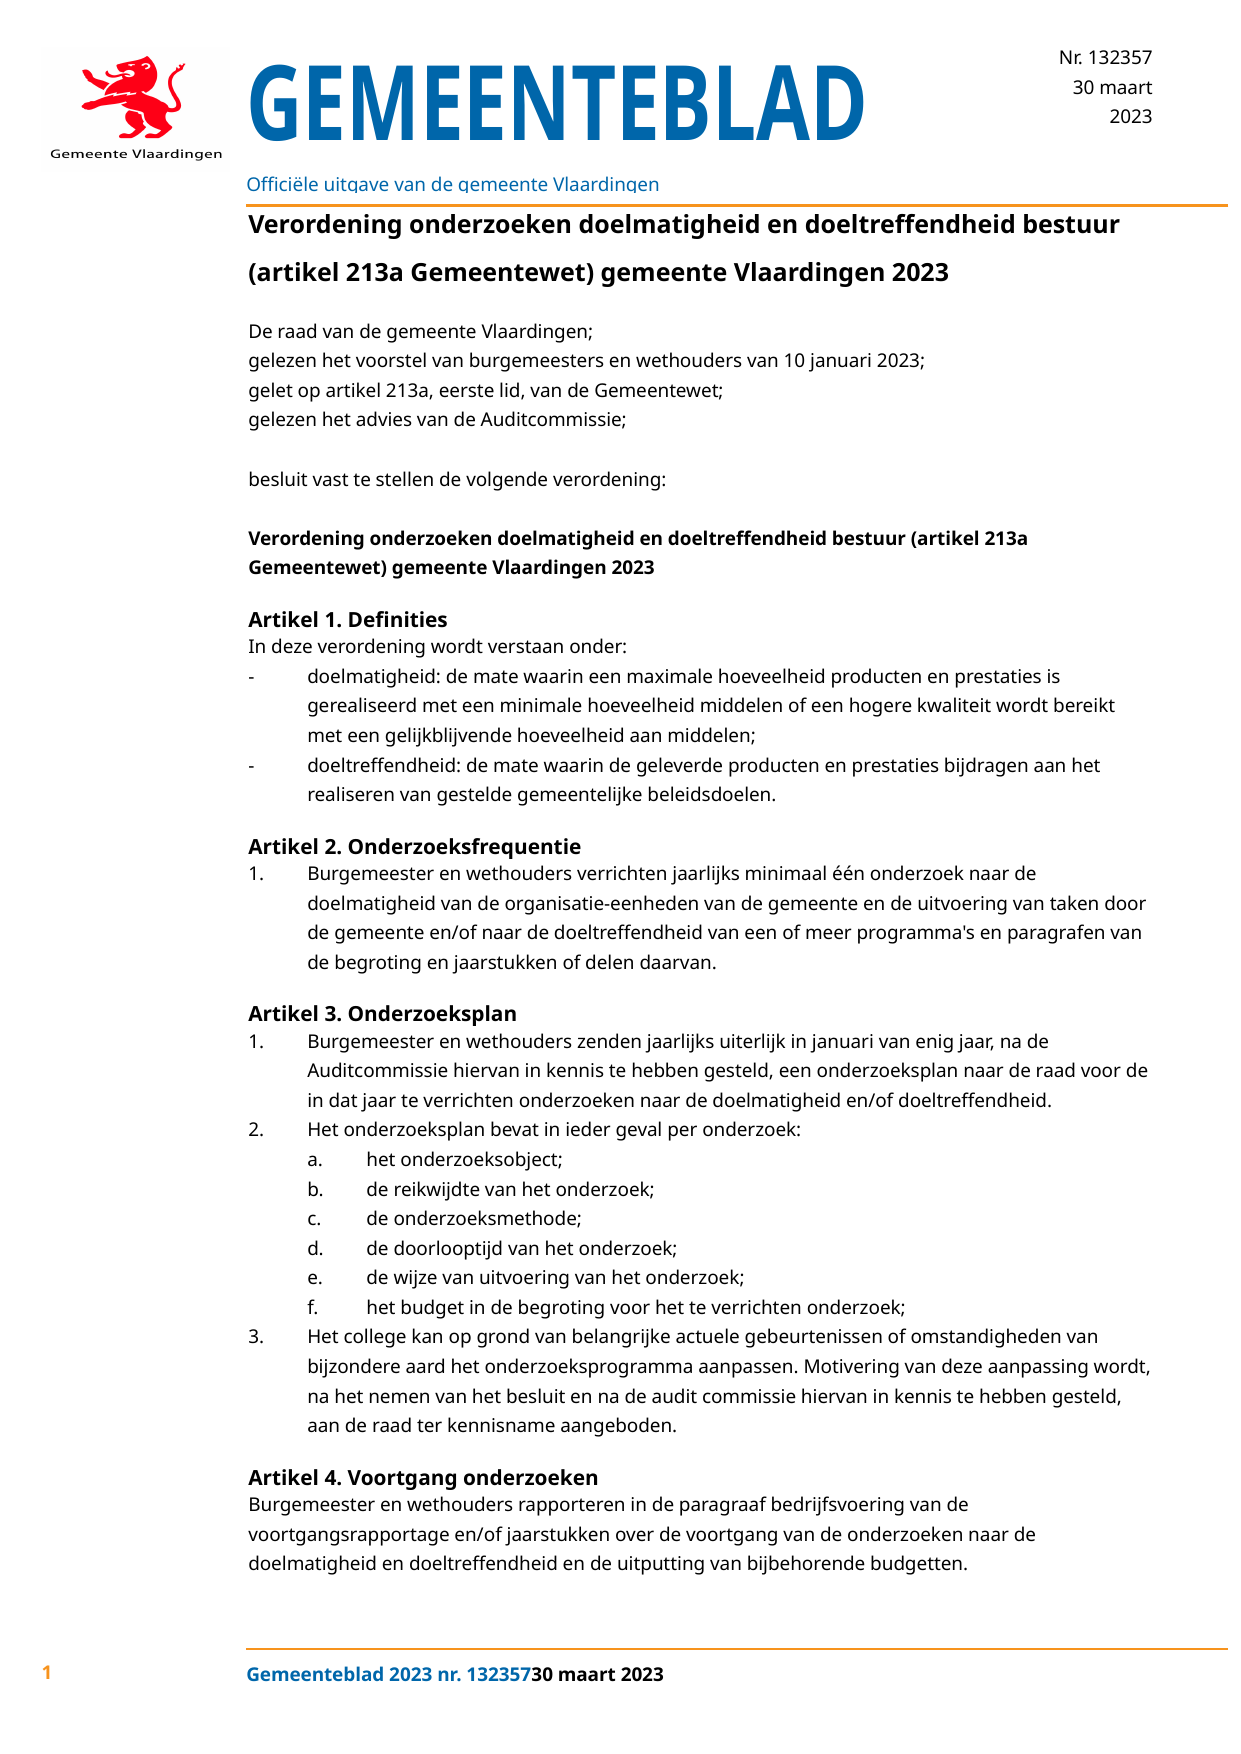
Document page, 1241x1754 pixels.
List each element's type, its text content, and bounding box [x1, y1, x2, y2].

text In deze verordening wordt verstaan onder: [248, 633, 1152, 659]
text Verordening onderzoeken doelmatigheid en doeltreffendheid bestuur (artikel 213a Gemeentewet) gemeente Vlaardingen 2023 [248, 525, 1152, 580]
text besluit vast te stellen de volgende verordening: [248, 466, 1152, 492]
text Burgemeester en wethouders rapporteren in de paragraaf bedrijfsvoering van de voortgangsrapportage en/of jaarstukken over de voortgang van de onderzoeken naar de doelmatigheid en doeltreffendheid en de uitputting van bijbehorende budgetten. [248, 1491, 1152, 1576]
list doeltreffendheid: de mate waarin de geleverde producten en prestaties bijdragen aan het realiseren van gestelde gemeentelijke beleidsdoelen. [248, 752, 1152, 807]
list de onderzoeksmethode; [307, 1205, 1152, 1231]
picture [41, 47, 231, 172]
text gelezen het voorstel van burgemeesters en wethouders van 10 januari 2023; [248, 347, 1152, 373]
text Artikel 1. Definities [248, 605, 1152, 633]
list Burgemeester en wethouders zenden jaarlijks uiterlijk in januari van enig jaar, na de Auditcommissie hiervan in kennis te hebben gesteld, een onderzoeksplan naar de raad voor de in dat jaar te verrichten onderzoeken naar de doelmatigheid en/of doeltreffendheid. [248, 1028, 1152, 1113]
list Burgemeester en wethouders verrichten jaarlijks minimaal één onderzoek naar de doelmatigheid van de organisatie-eenheden van de gemeente en de uitvoering van taken door de gemeente en/of naar de doeltreffendheid van een of meer programma's en paragrafen van de begroting en jaarstukken of delen daarvan. [248, 860, 1152, 975]
text Artikel 3. Onderzoeksplan [248, 999, 1152, 1028]
list de wijze van uitvoering van het onderzoek; [307, 1264, 1152, 1290]
text gelezen het advies van de Auditcommissie; [248, 407, 1152, 432]
list het budget in de begroting voor het te verrichten onderzoek; [307, 1294, 1152, 1320]
list de reikwijdte van het onderzoek; [307, 1176, 1152, 1201]
text De raad van de gemeente Vlaardingen; [248, 318, 1152, 344]
list Het onderzoeksplan bevat in ieder geval per onderzoek: [248, 1117, 1152, 1142]
text gelet op artikel 213a, eerste lid, van de Gemeentewet; [248, 377, 1152, 403]
text Artikel 2. Onderzoeksfrequentie [248, 832, 1152, 860]
text Artikel 4. Voortgang onderzoeken [248, 1463, 1152, 1491]
list Het college kan op grond van belangrijke actuele gebeurtenissen of omstandigheden van bijzondere aard het onderzoeksprogramma aanpassen. Motivering van deze aanpassing wordt, na het nemen van het besluit en na de audit commissie hiervan in kennis te hebben gesteld, aan de raad ter kennisname aangeboden. [248, 1324, 1152, 1438]
list doelmatigheid: de mate waarin een maximale hoeveelheid producten en prestaties is gerealiseerd met een minimale hoeveelheid middelen of een hogere kwaliteit wordt bereikt met een gelijkblijvende hoeveelheid aan middelen; [248, 663, 1152, 748]
text Verordening onderzoeken doelmatigheid en doeltreffendheid bestuur (artikel 213a Gemeentewet) gemeente Vlaardingen 2023 [248, 207, 1152, 288]
list het onderzoeksobject; [307, 1146, 1152, 1172]
list de doorlooptijd van het onderzoek; [307, 1235, 1152, 1261]
